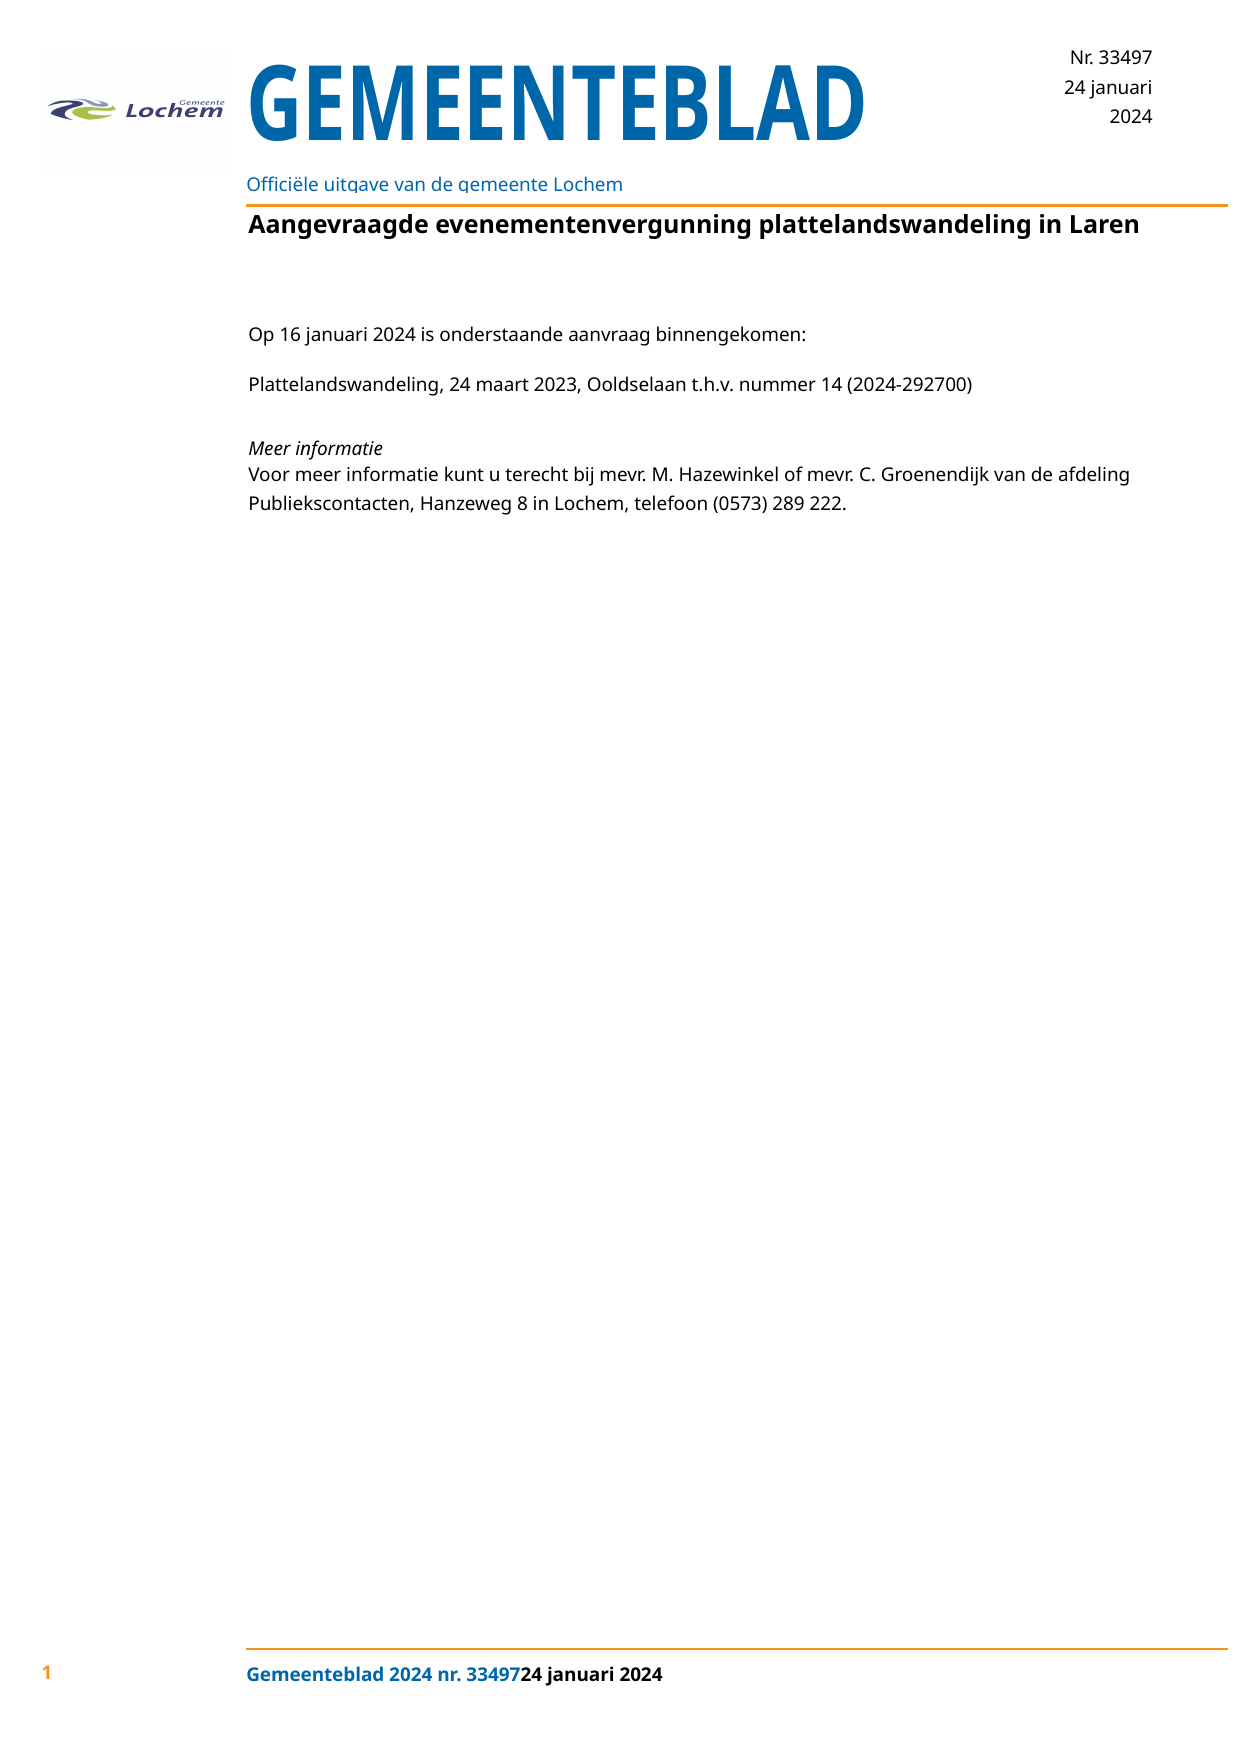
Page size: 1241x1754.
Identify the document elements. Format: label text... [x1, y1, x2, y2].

text Voor meer informatie kunt u terecht bij mevr. M. Hazewinkel of mevr. C. Groenendijk van de afdeling Publiekscontacten, Hanzeweg 8 in Lochem, telefoon (0573) 289 222. [248, 461, 1152, 516]
text Meer informatie [248, 435, 1152, 461]
text Op 16 januari 2024 is onderstaande aanvraag binnengekomen: [248, 321, 1152, 346]
text Plattelandswandeling, 24 maart 2023, Ooldselaan t.h.v. nummer 14 (2024-292700) [248, 371, 1152, 397]
picture [41, 47, 231, 172]
text Aangevraagde evenementenvergunning plattelandswandeling in Laren [248, 207, 1152, 241]
